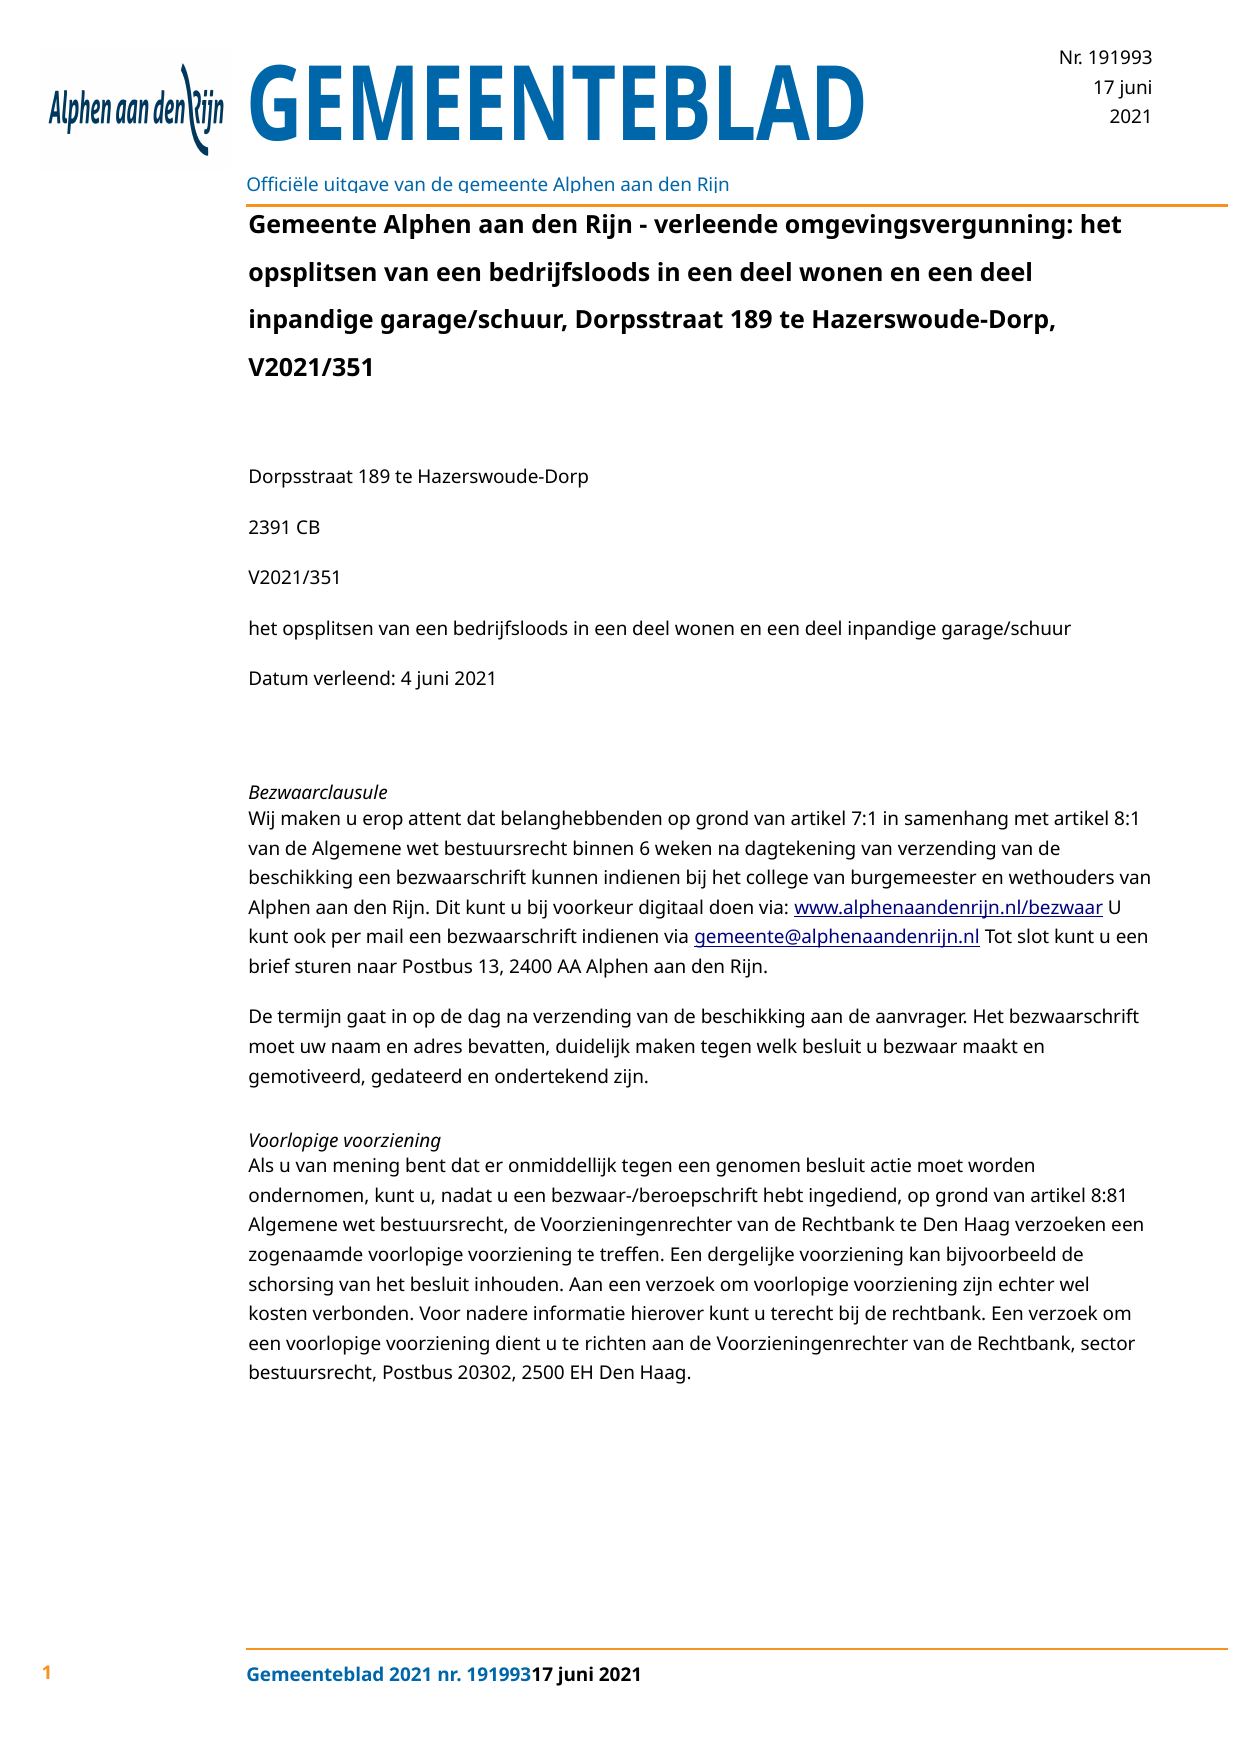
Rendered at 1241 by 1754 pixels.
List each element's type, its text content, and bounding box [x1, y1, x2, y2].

text Als u van mening bent dat er onmiddellijk tegen een genomen besluit actie moet worden ondernomen, kunt u, nadat u een bezwaar-/beroepschrift hebt ingediend, op grond van artikel 8:81 Algemene wet bestuursrecht, de Voorzieningenrechter van de Rechtbank te Den Haag verzoeken een zogenaamde voorlopige voorziening te treffen. Een dergelijke voorziening kan bijvoorbeeld de schorsing van het besluit inhouden. Aan een verzoek om voorlopige voorziening zijn echter wel kosten verbonden. Voor nadere informatie hierover kunt u terecht bij de rechtbank. Een verzoek om een voorlopige voorziening dient u te richten aan de Voorzieningenrechter van de Rechtbank, sector bestuursrecht, Postbus 20302, 2500 EH Den Haag. [248, 1152, 1152, 1385]
text het opsplitsen van een bedrijfsloods in een deel wonen en een deel inpandige garage/schuur [248, 615, 1152, 641]
text Datum verleend: 4 juni 2021 [248, 665, 1152, 691]
text V2021/351 [248, 564, 1152, 590]
text 2391 CB [248, 514, 1152, 540]
text De termijn gaat in op de dag na verzending van de beschikking aan de aanvrager. Het bezwaarschrift moet uw naam en adres bevatten, duidelijk maken tegen welk besluit u bezwaar maakt en gemotiveerd, gedateerd en ondertekend zijn. [248, 1004, 1152, 1088]
text Bezwaarclausule [248, 779, 1152, 805]
text Wij maken u erop attent dat belanghebbenden op grond van artikel 7:1 in samenhang met artikel 8:1 van de Algemene wet bestuursrecht binnen 6 weken na dagtekening van verzending van de beschikking een bezwaarschrift kunnen indienen bij het college van burgemeester en wethouders van Alphen aan den Rijn. Dit kunt u bij voorkeur digitaal doen via: www.alphenaandenrijn.nl/bezwaar U kunt ook per mail een bezwaarschrift indienen via gemeente@alphenaandenrijn.nl Tot slot kunt u een brief sturen naar Postbus 13, 2400 AA Alphen aan den Rijn. [248, 805, 1152, 979]
picture [41, 47, 231, 172]
text Dorpsstraat 189 te Hazerswoude-Dorp [248, 463, 1152, 489]
text Gemeente Alphen aan den Rijn - verleende omgevingsvergunning: het opsplitsen van een bedrijfsloods in een deel wonen en een deel inpandige garage/schuur, Dorpsstraat 189 te Hazerswoude-Dorp, V2021/351 [248, 207, 1152, 384]
text Voorlopige voorziening [248, 1127, 1152, 1152]
